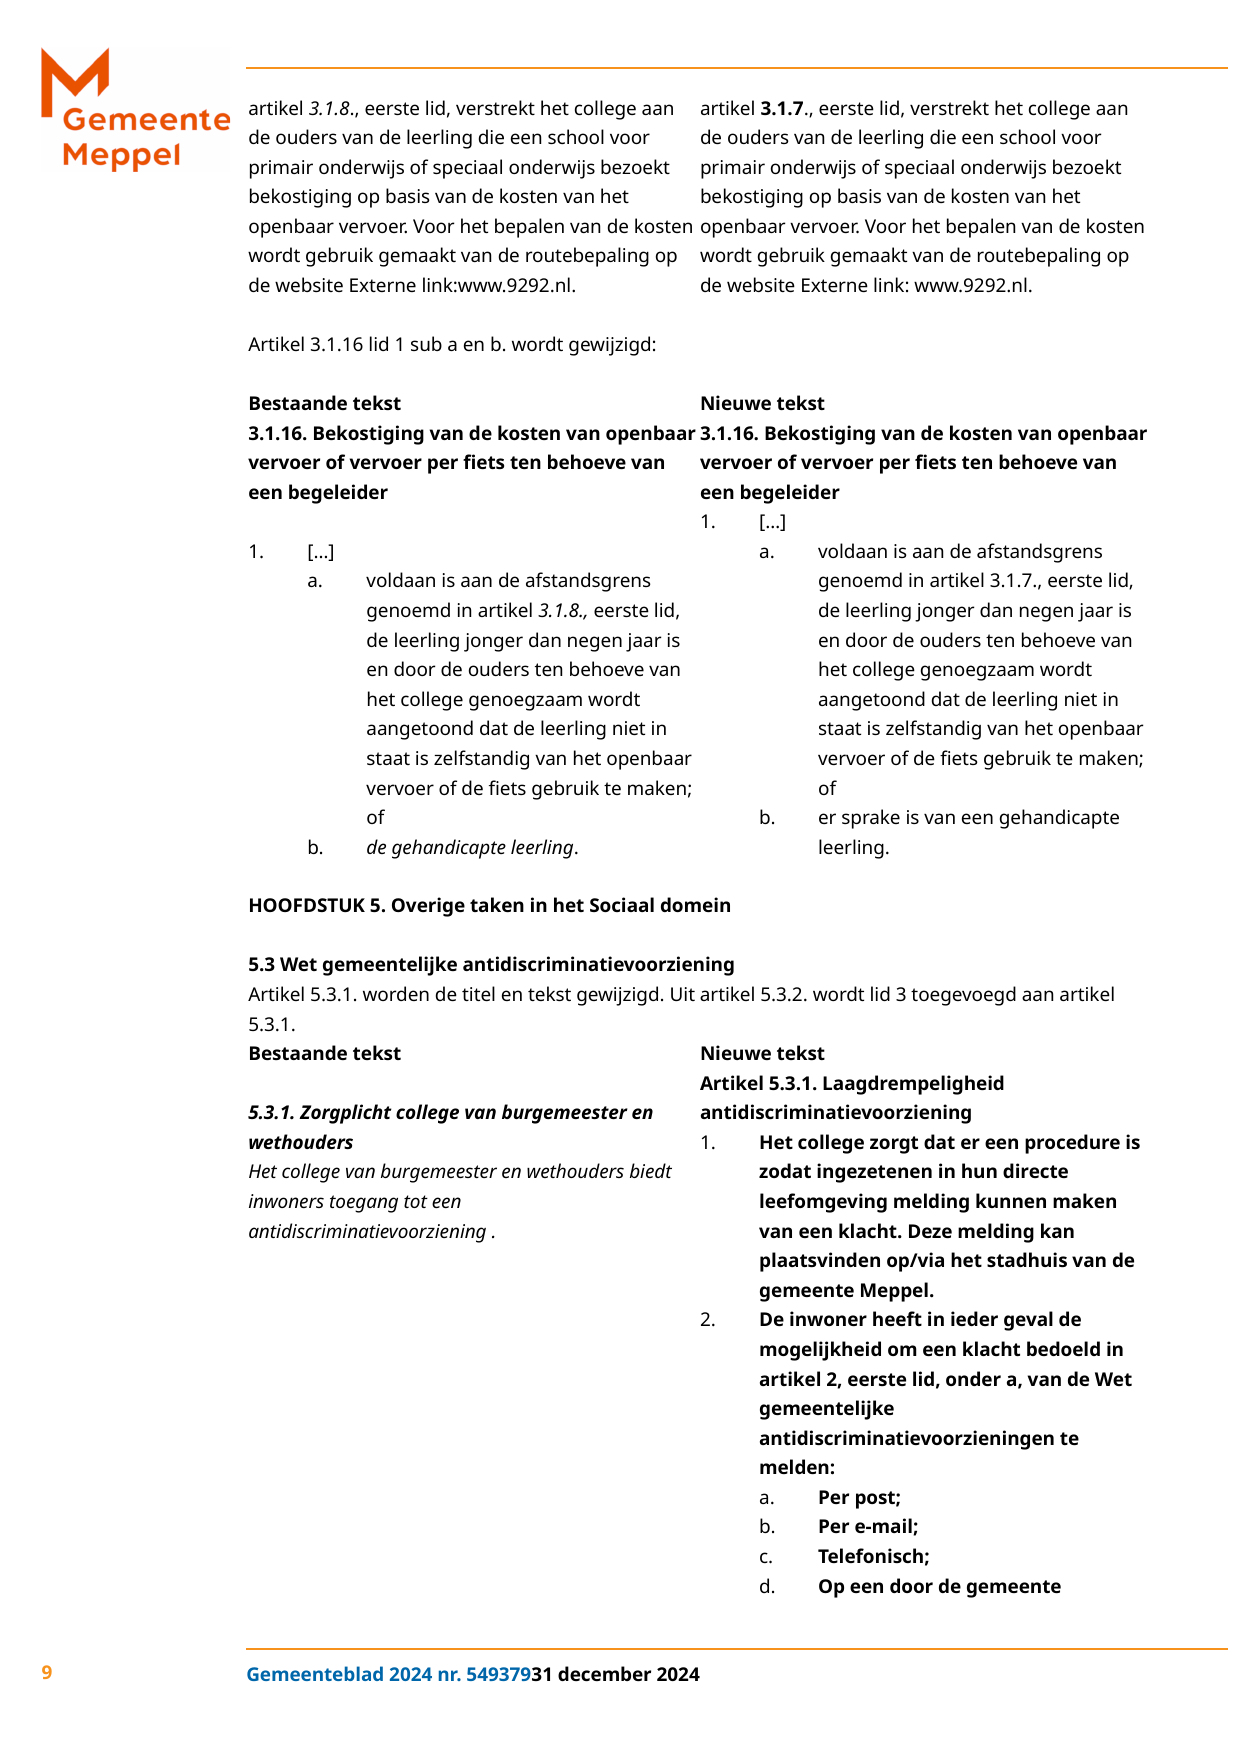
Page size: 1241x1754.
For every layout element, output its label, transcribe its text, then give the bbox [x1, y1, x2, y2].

text HOOFDSTUK 5. Overige taken in het Sociaal domein [248, 892, 1152, 918]
table_header Bestaande tekst 3.1.16. Bekostiging van de kosten van openbaar vervoer of vervoer per fiets ten behoeve van een begeleider […] voldaan is aan de afstandsgrens genoemd in artikel 3.1.8., eerste lid, de leerling jonger dan negen jaar is en door de ouders ten behoeve van het college genoegzaam wordt aangetoond dat de leerling niet in staat is zelfstandig van het openbaar vervoer of de fiets gebruik te maken; of de gehandicapte leerling. [248, 390, 700, 859]
text Artikel 3.1.16 lid 1 sub a en b. wordt gewijzigd: [248, 331, 1152, 357]
picture [41, 47, 231, 172]
table_header artikel 3.1.7., eerste lid, verstrekt het college aan de ouders van de leerling die een school voor primair onderwijs of speciaal onderwijs bezoekt bekostiging op basis van de kosten van het openbaar vervoer. Voor het bepalen van de kosten wordt gebruik gemaakt van de routebepaling op de website Externe link: www.9292.nl. [700, 95, 1152, 298]
table_header Nieuwe tekst 3.1.16. Bekostiging van de kosten van openbaar vervoer of vervoer per fiets ten behoeve van een begeleider […] voldaan is aan de afstandsgrens genoemd in artikel 3.1.7., eerste lid, de leerling jonger dan negen jaar is en door de ouders ten behoeve van het college genoegzaam wordt aangetoond dat de leerling niet in staat is zelfstandig van het openbaar vervoer of de fiets gebruik te maken; of er sprake is van een gehandicapte leerling. [700, 390, 1152, 859]
table_header Nieuwe tekst Artikel 5.3.1. Laagdrempeligheid antidiscriminatievoorziening Het college zorgt dat er een procedure is zodat ingezetenen in hun directe leefomgeving melding kunnen maken van een klacht. Deze melding kan plaatsvinden op/via het stadhuis van de gemeente Meppel. De inwoner heeft in ieder geval de mogelijkheid om een klacht bedoeld in artikel 2, eerste lid, onder a, van de Wet gemeentelijke antidiscriminatievoorzieningen te melden: Per post; Per e-mail; Telefonisch; Op een door de gemeente [700, 1040, 1152, 1599]
text 5.3 Wet gemeentelijke antidiscriminatievoorziening [248, 952, 1152, 977]
table_header artikel 3.1.8., eerste lid, verstrekt het college aan de ouders van de leerling die een school voor primair onderwijs of speciaal onderwijs bezoekt bekostiging op basis van de kosten van het openbaar vervoer. Voor het bepalen van de kosten wordt gebruik gemaakt van de routebepaling op de website Externe link:www.9292.nl. [248, 95, 700, 298]
table_header Bestaande tekst 5.3.1. Zorgplicht college van burgemeester en wethouders Het college van burgemeester en wethouders biedt inwoners toegang tot een antidiscriminatievoorziening . [248, 1040, 700, 1599]
text Artikel 5.3.1. worden de titel en tekst gewijzigd. Uit artikel 5.3.2. wordt lid 3 toegevoegd aan artikel 5.3.1. [248, 981, 1152, 1036]
